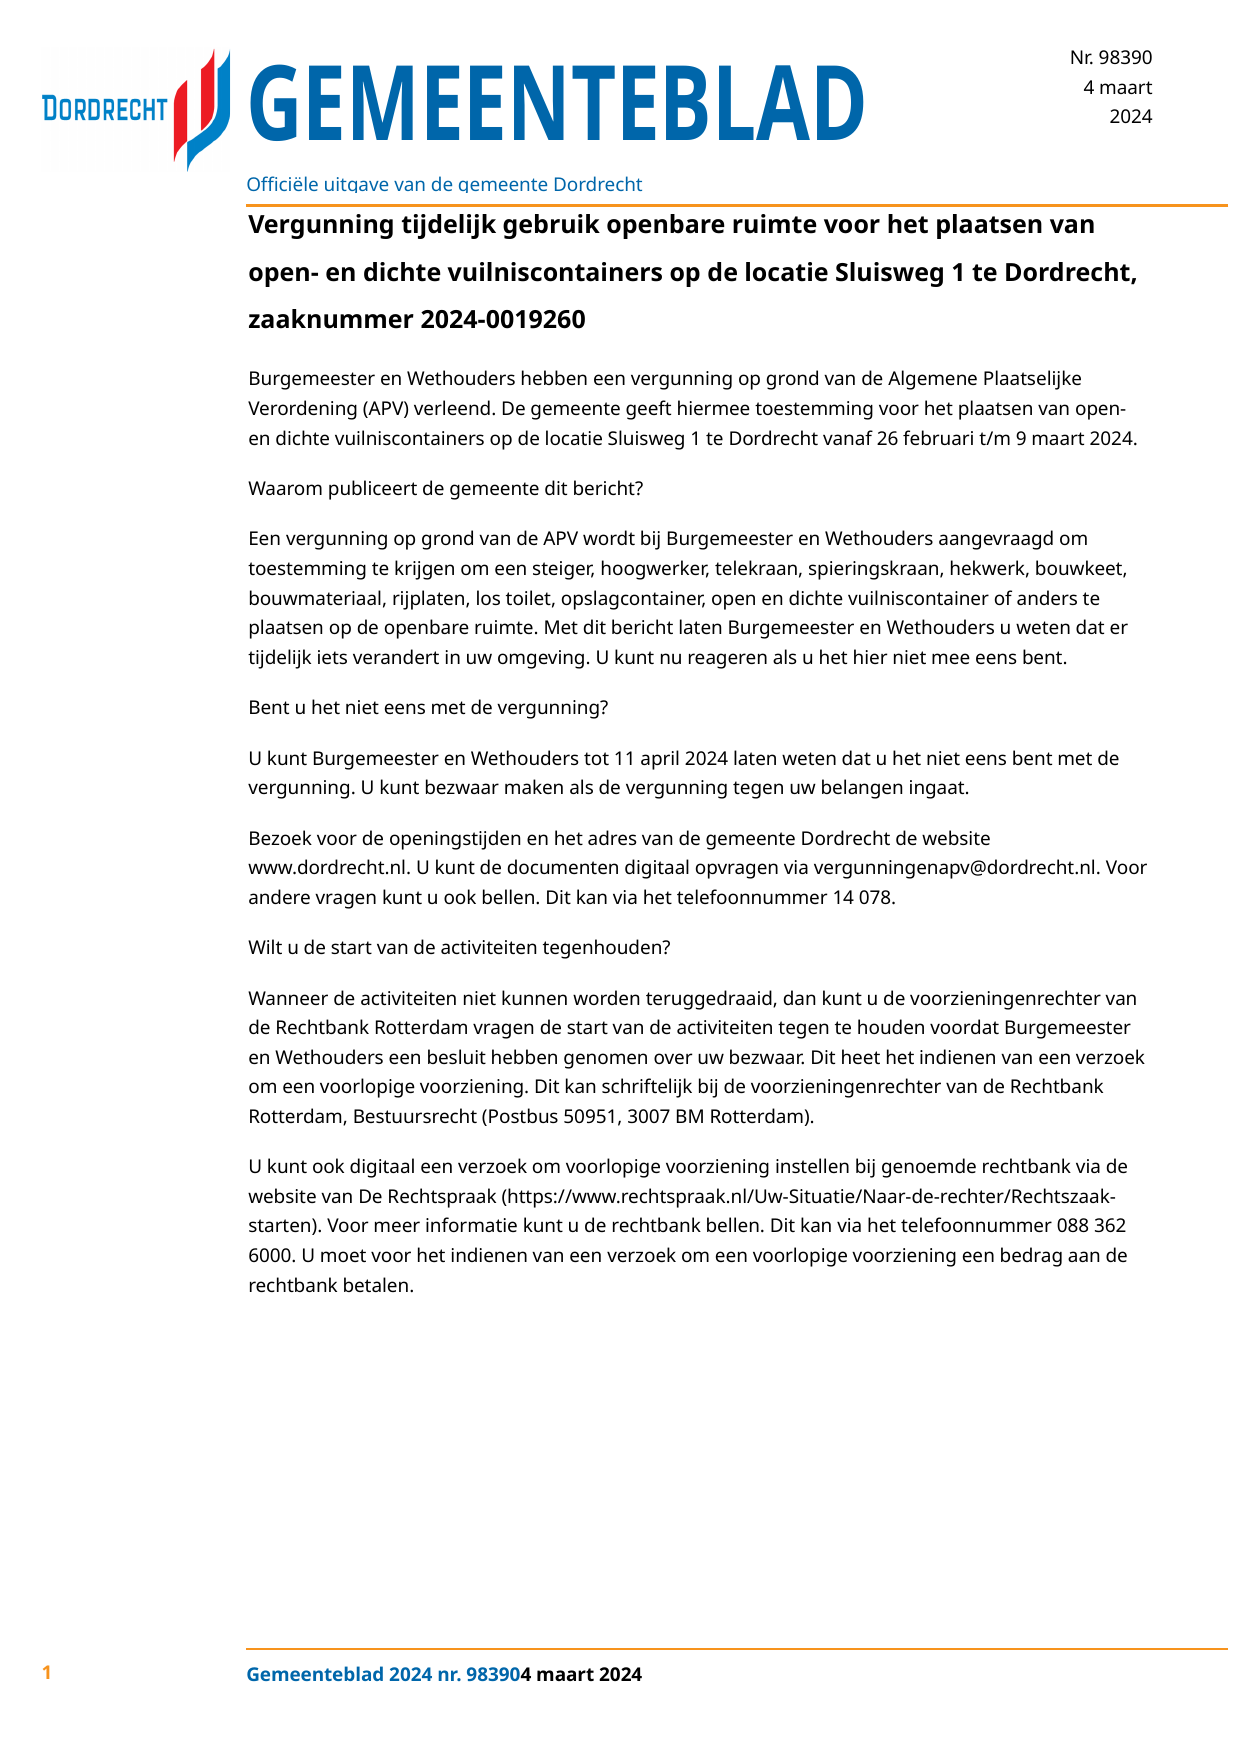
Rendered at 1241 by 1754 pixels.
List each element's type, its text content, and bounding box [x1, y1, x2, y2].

text U kunt Burgemeester en Wethouders tot 11 april 2024 laten weten dat u het niet eens bent met de vergunning. U kunt bezwaar maken als de vergunning tegen uw belangen ingaat. [248, 745, 1152, 800]
text Een vergunning op grond van de APV wordt bij Burgemeester en Wethouders aangevraagd om toestemming te krijgen om een steiger, hoogwerker, telekraan, spieringskraan, hekwerk, bouwkeet, bouwmateriaal, rijplaten, los toilet, opslagcontainer, open en dichte vuilniscontainer of anders te plaatsen op de openbare ruimte. Met dit bericht laten Burgemeester en Wethouders u weten dat er tijdelijk iets verandert in uw omgeving. U kunt nu reageren als u het hier niet mee eens bent. [248, 526, 1152, 669]
text Bezoek voor de openingstijden en het adres van de gemeente Dordrecht de website www.dordrecht.nl. U kunt de documenten digitaal opvragen via vergunningenapv@dordrecht.nl. Voor andere vragen kunt u ook bellen. Dit kan via het telefoonnummer 14 078. [248, 825, 1152, 909]
text Wanneer de activiteiten niet kunnen worden teruggedraaid, dan kunt u de voorzieningenrechter van de Rechtbank Rotterdam vragen de start van de activiteiten tegen te houden voordat Burgemeester en Wethouders een besluit hebben genomen over uw bezwaar. Dit heet het indienen van een verzoek om een voorlopige voorziening. Dit kan schriftelijk bij de voorzieningenrechter van de Rechtbank Rotterdam, Bestuursrecht (Postbus 50951, 3007 BM Rotterdam). [248, 985, 1152, 1129]
picture [41, 47, 231, 172]
text U kunt ook digitaal een verzoek om voorlopige voorziening instellen bij genoemde rechtbank via de website van De Rechtspraak (https://www.rechtspraak.nl/Uw-Situatie/Naar-de-rechter/Rechtszaak-starten). Voor meer informatie kunt u de rechtbank bellen. Dit kan via het telefoonnummer 088 362 6000. U moet voor het indienen van een verzoek om een voorlopige voorziening een bedrag aan de rechtbank betalen. [248, 1153, 1152, 1297]
text Burgemeester en Wethouders hebben een vergunning op grond van de Algemene Plaatselijke Verordening (APV) verleend. De gemeente geeft hiermee toestemming voor het plaatsen van open- en dichte vuilniscontainers op de locatie Sluisweg 1 te Dordrecht vanaf 26 februari t/m 9 maart 2024. [248, 366, 1152, 450]
text Vergunning tijdelijk gebruik openbare ruimte voor het plaatsen van open- en dichte vuilniscontainers op de locatie Sluisweg 1 te Dordrecht, zaaknummer 2024-0019260 [248, 207, 1152, 336]
text Wilt u de start van de activiteiten tegenhouden? [248, 934, 1152, 960]
text Bent u het niet eens met de vergunning? [248, 694, 1152, 720]
text Waarom publiceert de gemeente dit bericht? [248, 475, 1152, 501]
